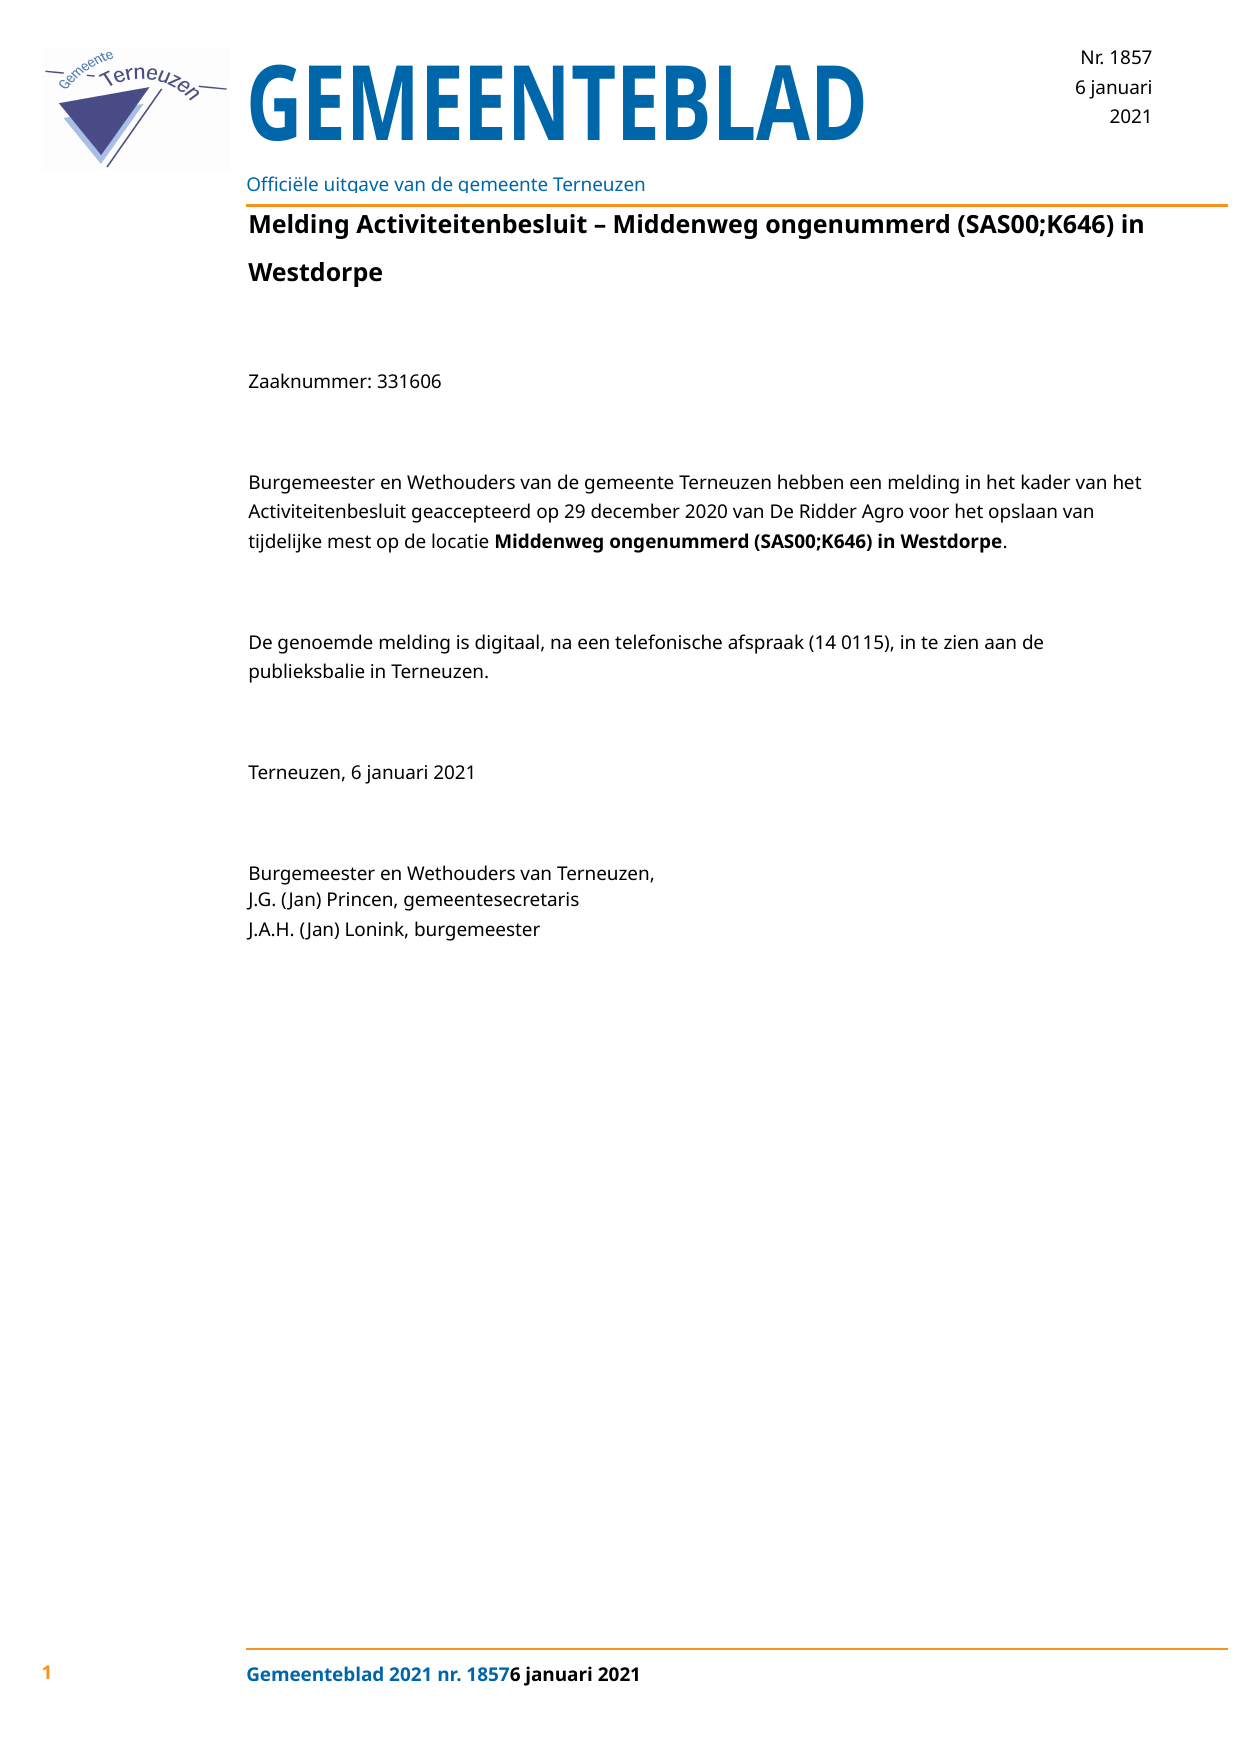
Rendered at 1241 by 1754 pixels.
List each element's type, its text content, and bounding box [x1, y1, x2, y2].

table_cell [700, 886, 1152, 942]
text De genoemde melding is digitaal, na een telefonische afspraak (14 0115), in te zien aan de publieksbalie in Terneuzen. [248, 629, 1152, 684]
text Terneuzen, 6 januari 2021 [248, 759, 1152, 785]
text Burgemeester en Wethouders van de gemeente Terneuzen hebben een melding in het kader van het Activiteitenbesluit geaccepteerd op 29 december 2020 van De Ridder Agro voor het opslaan van tijdelijke mest op de locatie Middenweg ongenummerd (SAS00;K646) in Westdorpe. [248, 469, 1152, 554]
text Melding Activiteitenbesluit – Middenweg ongenummerd (SAS00;K646) in Westdorpe [248, 207, 1152, 288]
picture [41, 47, 231, 172]
table_cell [700, 967, 1152, 993]
text Zaaknummer: 331606 [248, 368, 1152, 394]
table_cell [248, 967, 700, 993]
table_header Burgemeester en Wethouders van Terneuzen, [248, 861, 1152, 886]
table_cell J.G. (Jan) Princen, gemeentesecretaris J.A.H. (Jan) Lonink, burgemeester [248, 886, 700, 942]
table_cell [248, 942, 1152, 967]
